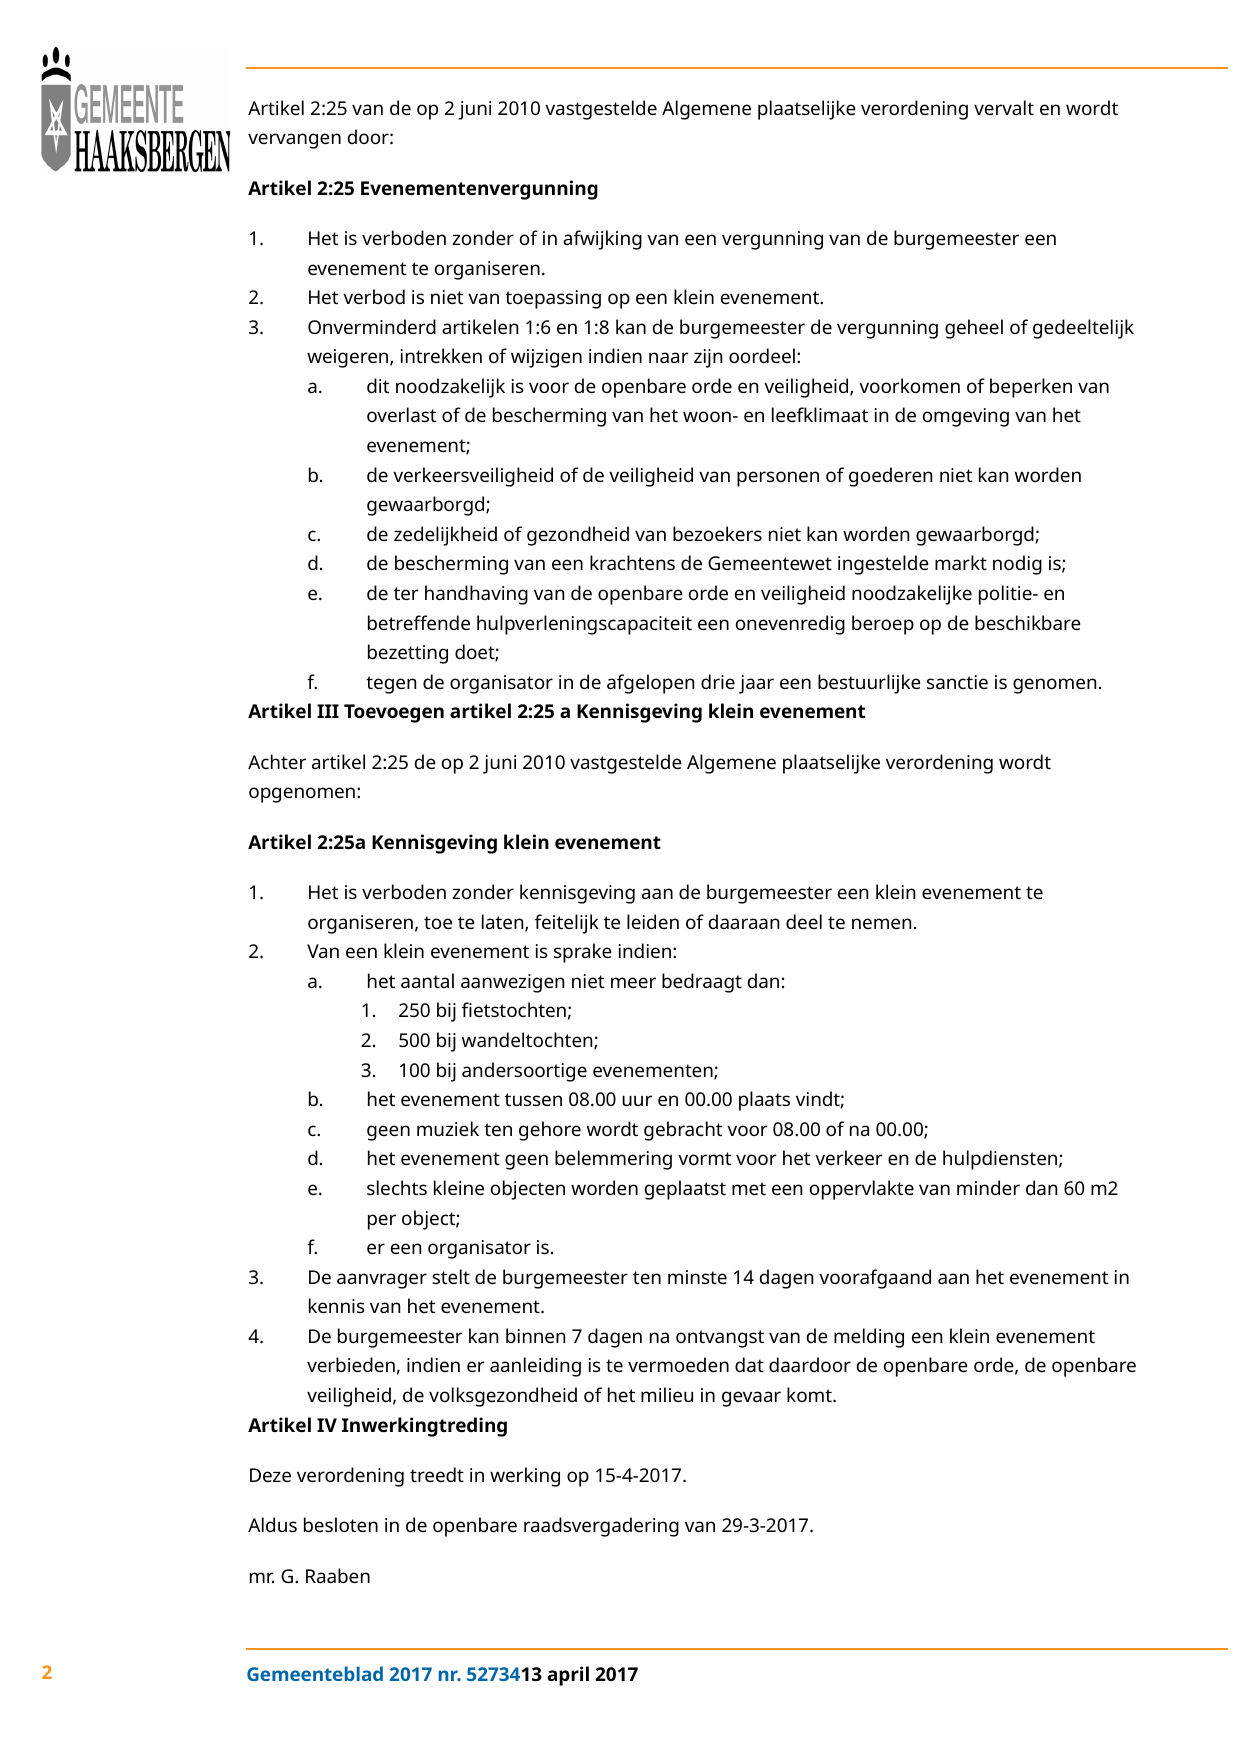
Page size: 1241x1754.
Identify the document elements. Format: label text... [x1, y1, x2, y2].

list 500 bij wandeltochten; [361, 1027, 1152, 1053]
list Onverminderd artikelen 1:6 en 1:8 kan de burgemeester de vergunning geheel of gedeeltelijk weigeren, intrekken of wijzigen indien naar zijn oordeel: [248, 314, 1152, 369]
list Van een klein evenement is sprake indien: [248, 938, 1152, 964]
list slechts kleine objecten worden geplaatst met een oppervlakte van minder dan 60 m2 per object; [307, 1175, 1152, 1231]
list de verkeersveiligheid of de veiligheid van personen of goederen niet kan worden gewaarborgd; [307, 462, 1152, 517]
list Het is verboden zonder of in afwijking van een vergunning van de burgemeester een evenement te organiseren. [248, 225, 1152, 281]
text Artikel III Toevoegen artikel 2:25 a Kennisgeving klein evenement [248, 698, 1152, 724]
list geen muziek ten gehore wordt gebracht voor 08.00 of na 00.00; [307, 1116, 1152, 1142]
list De aanvrager stelt de burgemeester ten minste 14 dagen voorafgaand aan het evenement in kennis van het evenement. [248, 1264, 1152, 1319]
text mr. G. Raaben [248, 1563, 1152, 1589]
list er een organisator is. [307, 1234, 1152, 1260]
text Aldus besloten in de openbare raadsvergadering van 29-3-2017. [248, 1513, 1152, 1538]
list De burgemeester kan binnen 7 dagen na ontvangst van de melding een klein evenement verbieden, indien er aanleiding is te vermoeden dat daardoor de openbare orde, de openbare veiligheid, de volksgezondheid of het milieu in gevaar komt. [248, 1323, 1152, 1408]
list het evenement tussen 08.00 uur en 00.00 plaats vindt; [307, 1086, 1152, 1112]
list 250 bij fietstochten; [361, 998, 1152, 1023]
list het evenement geen belemmering vormt voor het verkeer en de hulpdiensten; [307, 1146, 1152, 1171]
text Achter artikel 2:25 de op 2 juni 2010 vastgestelde Algemene plaatselijke verordening wordt opgenomen: [248, 749, 1152, 804]
text Artikel 2:25 van de op 2 juni 2010 vastgestelde Algemene plaatselijke verordening vervalt en wordt vervangen door: [248, 95, 1152, 150]
picture [41, 47, 231, 172]
list Het verbod is niet van toepassing op een klein evenement. [248, 284, 1152, 310]
list de bescherming van een krachtens de Gemeentewet ingestelde markt nodig is; [307, 551, 1152, 576]
list 100 bij andersoortige evenementen; [361, 1057, 1152, 1083]
list dit noodzakelijk is voor de openbare orde en veiligheid, voorkomen of beperken van overlast of de bescherming van het woon- en leefklimaat in de omgeving van het evenement; [307, 373, 1152, 458]
text Deze verordening treedt in werking op 15-4-2017. [248, 1462, 1152, 1488]
list het aantal aanwezigen niet meer bedraagt dan: [307, 968, 1152, 994]
list de ter handhaving van de openbare orde en veiligheid noodzakelijke politie- en betreffende hulpverleningscapaciteit een onevenredig beroep op de beschikbare bezetting doet; [307, 580, 1152, 665]
list Het is verboden zonder kennisgeving aan de burgemeester een klein evenement te organiseren, toe te laten, feitelijk te leiden of daaraan deel te nemen. [248, 879, 1152, 935]
text Artikel IV Inwerkingtreding [248, 1412, 1152, 1438]
list tegen de organisator in de afgelopen drie jaar een bestuurlijke sanctie is genomen. [307, 669, 1152, 695]
text Artikel 2:25a Kennisgeving klein evenement [248, 829, 1152, 855]
text Artikel 2:25 Evenementenvergunning [248, 175, 1152, 201]
list de zedelijkheid of gezondheid van bezoekers niet kan worden gewaarborgd; [307, 521, 1152, 547]
